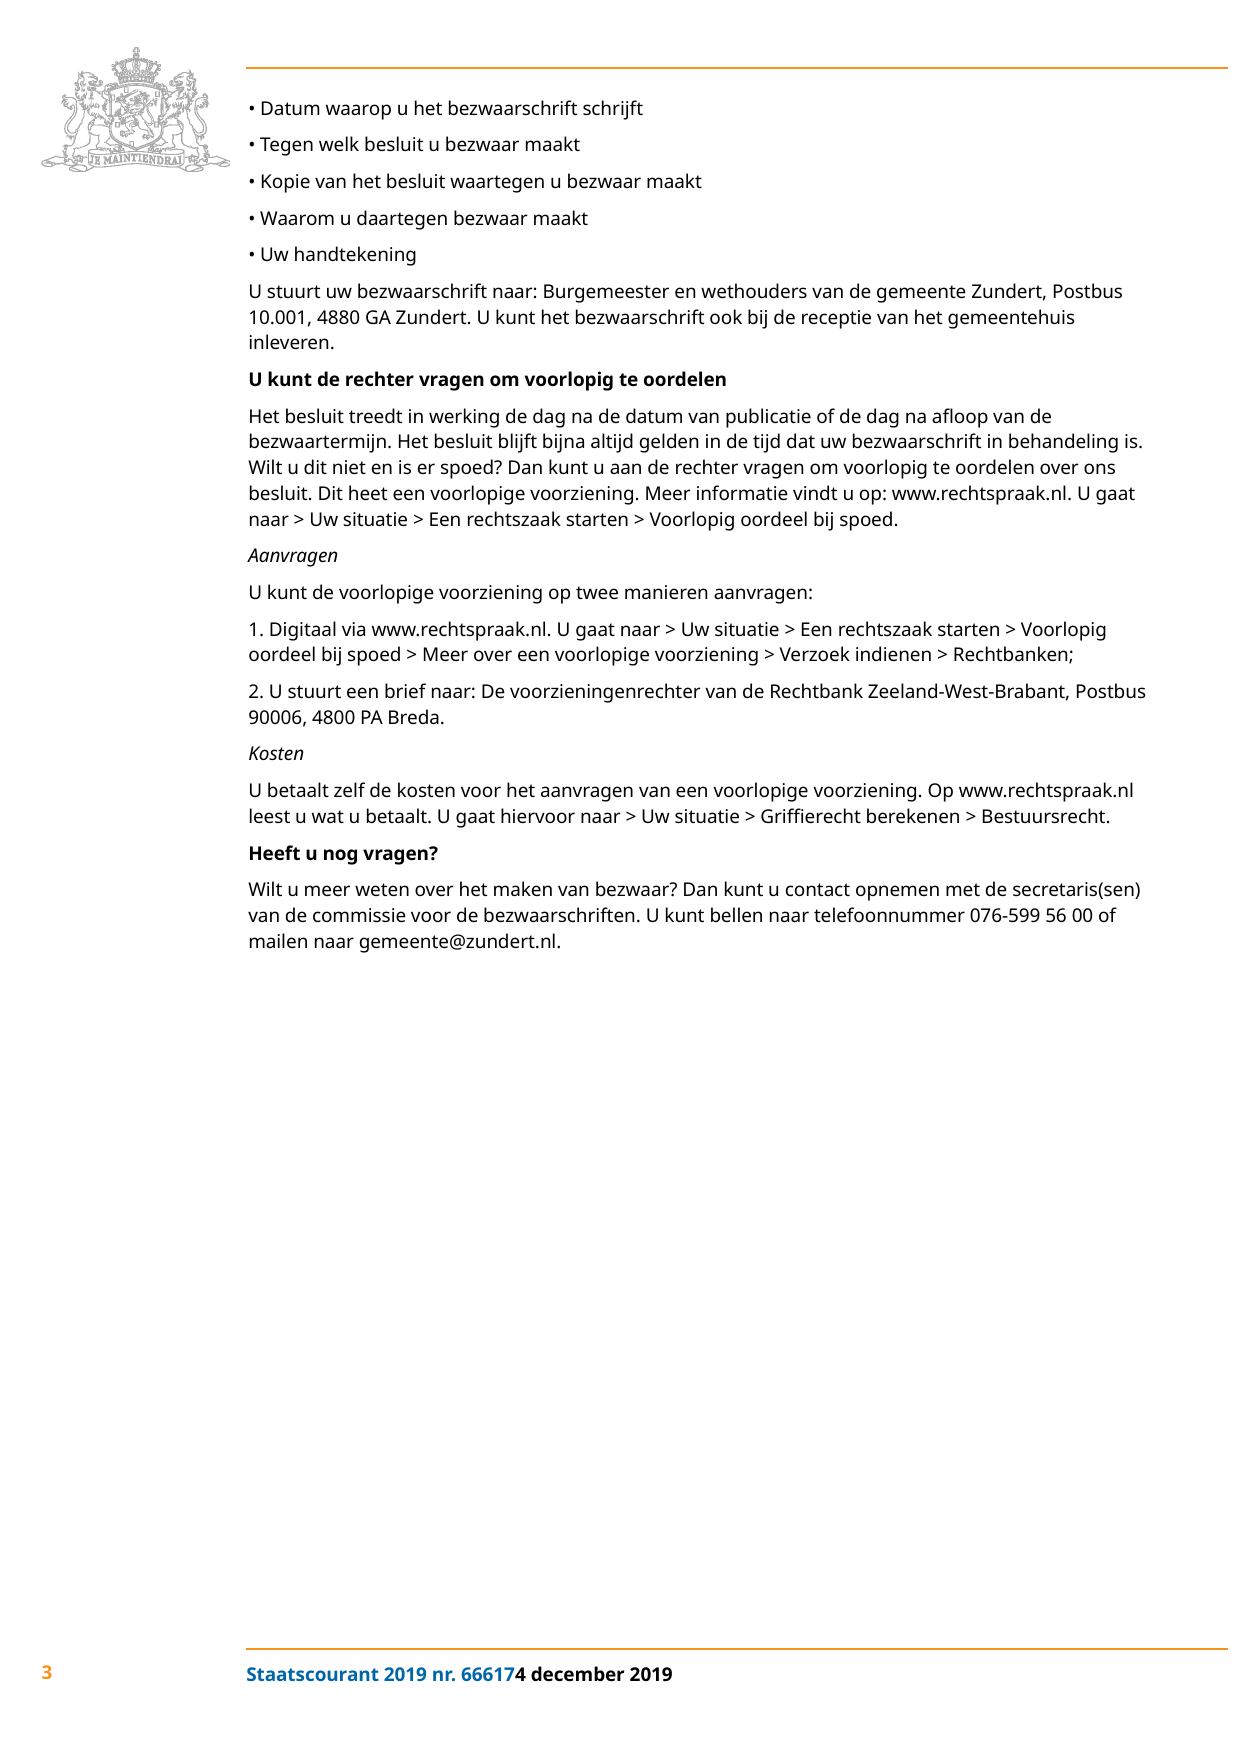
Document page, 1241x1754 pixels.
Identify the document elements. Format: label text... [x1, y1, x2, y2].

text • Kopie van het besluit waartegen u bezwaar maakt [248, 168, 1152, 194]
text U kunt de voorlopige voorziening op twee manieren aanvragen: [248, 579, 1152, 605]
text Aanvragen [248, 542, 1152, 568]
text U kunt de rechter vragen om voorlopig te oordelen [248, 366, 1152, 392]
text Kosten [248, 741, 1152, 766]
text U stuurt uw bezwaarschrift naar: Burgemeester en wethouders van de gemeente Zundert, Postbus 10.001, 4880 GA Zundert. U kunt het bezwaarschrift ook bij de receptie van het gemeentehuis inleveren. [248, 278, 1152, 355]
text • Datum waarop u het bezwaarschrift schrijft [248, 95, 1152, 121]
text 1. Digitaal via www.rechtspraak.nl. U gaat naar > Uw situatie > Een rechtszaak starten > Voorlopig oordeel bij spoed > Meer over een voorlopige voorziening > Verzoek indienen > Rechtbanken; [248, 616, 1152, 667]
text Het besluit treedt in werking de dag na de datum van publicatie of de dag na afloop van de bezwaartermijn. Het besluit blijft bijna altijd gelden in de tijd dat uw bezwaarschrift in behandeling is. Wilt u dit niet en is er spoed? Dan kunt u aan de rechter vragen om voorlopig te oordelen over ons besluit. Dit heet een voorlopige voorziening. Meer informatie vindt u op: www.rechtspraak.nl. U gaat naar > Uw situatie > Een rechtszaak starten > Voorlopig oordeel bij spoed. [248, 403, 1152, 532]
text U betaalt zelf de kosten voor het aanvragen van een voorlopige voorziening. Op www.rechtspraak.nl leest u wat u betaalt. U gaat hiervoor naar > Uw situatie > Griffierecht berekenen > Bestuursrecht. [248, 777, 1152, 829]
text • Tegen welk besluit u bezwaar maakt [248, 131, 1152, 157]
text Heeft u nog vragen? [248, 840, 1152, 865]
text 2. U stuurt een brief naar: De voorzieningenrechter van de Rechtbank Zeeland-West-Brabant, Postbus 90006, 4800 PA Breda. [248, 678, 1152, 730]
picture [41, 47, 231, 172]
text Wilt u meer weten over het maken van bezwaar? Dan kunt u contact opnemen met de secretaris(sen) van de commissie voor de bezwaarschriften. U kunt bellen naar telefoonnummer 076-599 56 00 of mailen naar gemeente@zundert.nl. [248, 876, 1152, 953]
text • Waarom u daartegen bezwaar maakt [248, 205, 1152, 231]
text • Uw handtekening [248, 241, 1152, 267]
